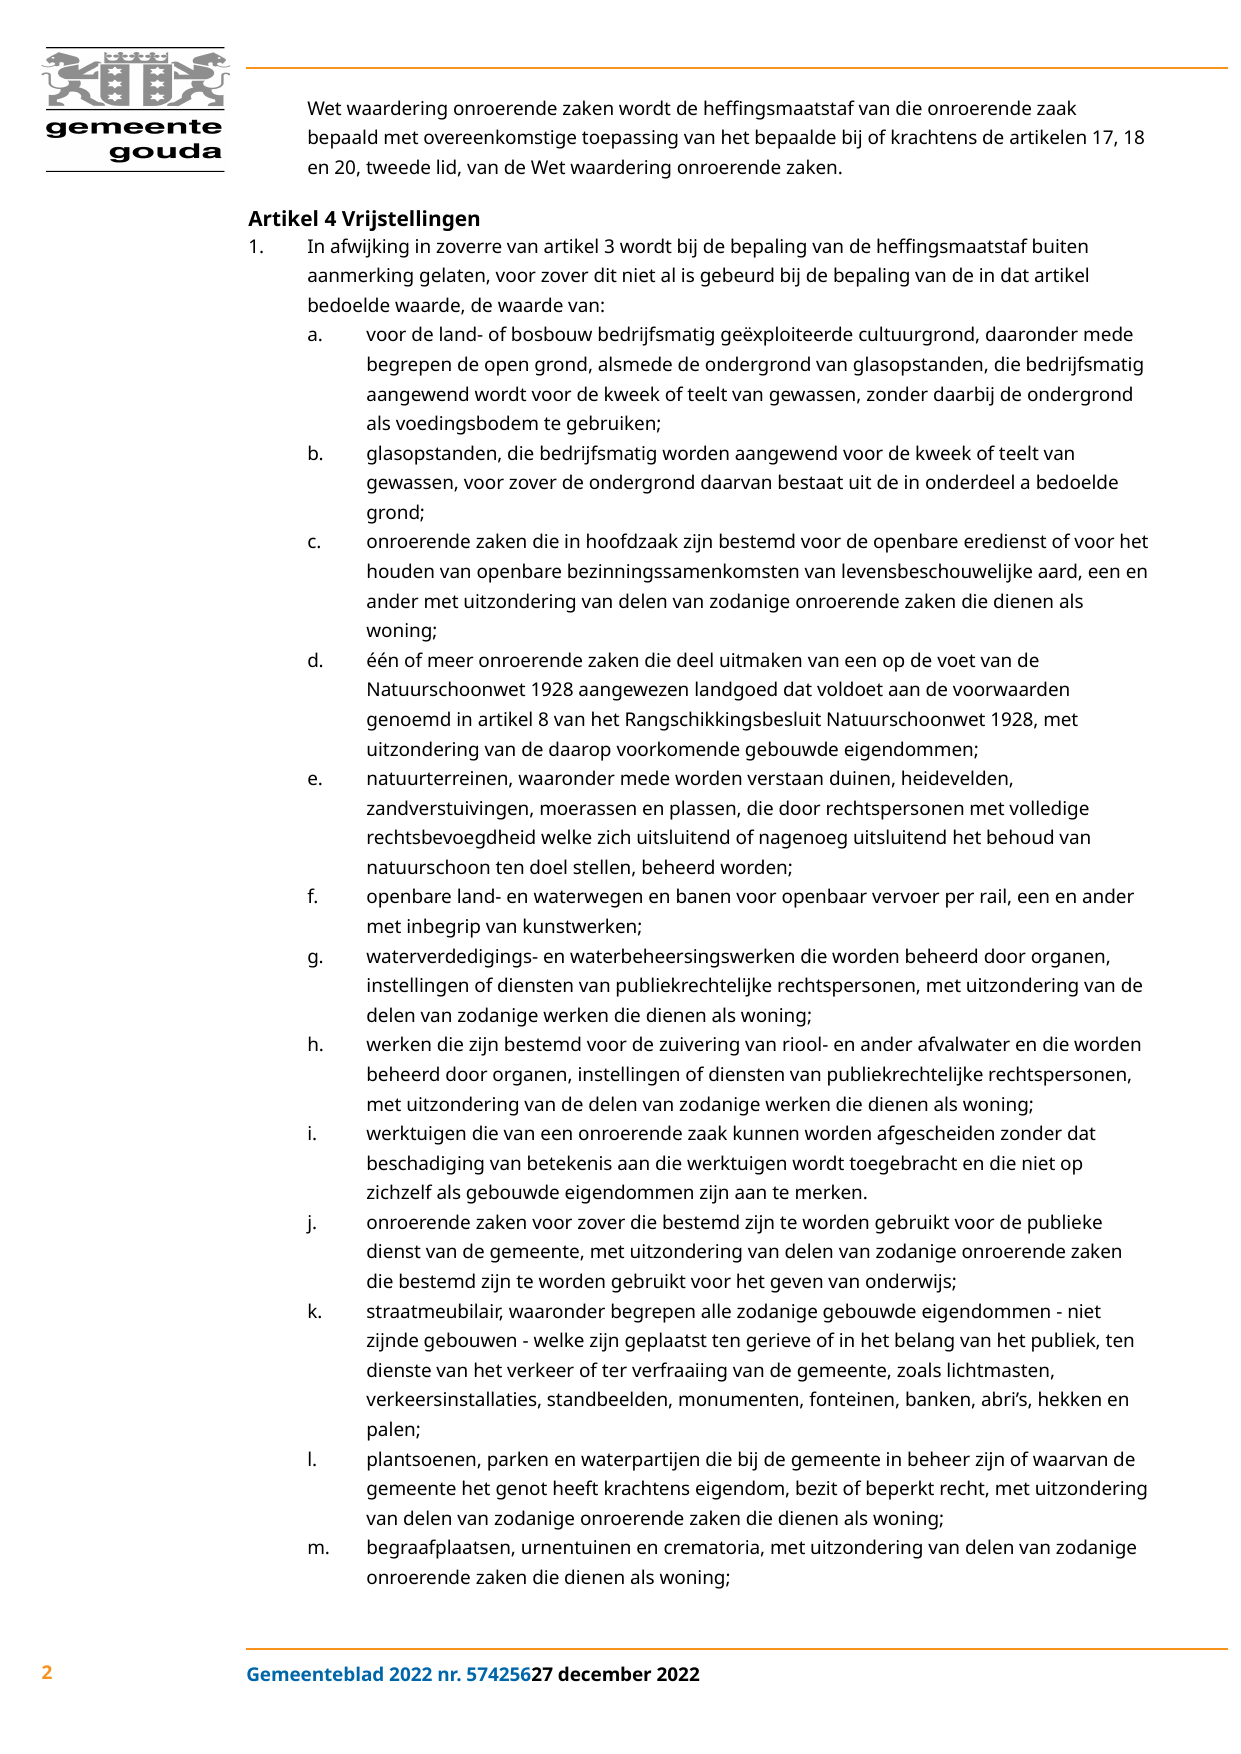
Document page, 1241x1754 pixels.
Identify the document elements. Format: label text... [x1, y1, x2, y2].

list voor de land- of bosbouw bedrijfsmatig geëxploiteerde cultuurgrond, daaronder mede begrepen de open grond, alsmede de ondergrond van glasopstanden, die bedrijfsmatig aangewend wordt voor de kweek of teelt van gewassen, zonder daarbij de ondergrond als voedingsbodem te gebruiken; [307, 322, 1152, 436]
list waterverdedigings- en waterbeheersingswerken die worden beheerd door organen, instellingen of diensten van publiekrechtelijke rechtspersonen, met uitzondering van de delen van zodanige werken die dienen als woning; [307, 943, 1152, 1028]
list onroerende zaken voor zover die bestemd zijn te worden gebruikt voor de publieke dienst van de gemeente, met uitzondering van delen van zodanige onroerende zaken die bestemd zijn te worden gebruikt voor het geven van onderwijs; [307, 1209, 1152, 1294]
list begraafplaatsen, urnentuinen en crematoria, met uitzondering van delen van zodanige onroerende zaken die dienen als woning; [307, 1534, 1152, 1590]
list openbare land- en waterwegen en banen voor openbaar vervoer per rail, een en ander met inbegrip van kunstwerken; [307, 884, 1152, 939]
list Wet waardering onroerende zaken wordt de heffingsmaatstaf van die onroerende zaak bepaald met overeenkomstige toepassing van het bepaalde bij of krachtens de artikelen 17, 18 en 20, tweede lid, van de Wet waardering onroerende zaken. [248, 95, 1152, 180]
list In afwijking in zoverre van artikel 3 wordt bij de bepaling van de heffingsmaatstaf buiten aanmerking gelaten, voor zover dit niet al is gebeurd bij de bepaling van de in dat artikel bedoelde waarde, de waarde van: [248, 233, 1152, 318]
text Artikel 4 Vrijstellingen [248, 204, 1152, 233]
list werken die zijn bestemd voor de zuivering van riool- en ander afvalwater en die worden beheerd door organen, instellingen of diensten van publiekrechtelijke rechtspersonen, met uitzondering van de delen van zodanige werken die dienen als woning; [307, 1032, 1152, 1116]
list natuurterreinen, waaronder mede worden verstaan duinen, heidevelden, zandverstuivingen, moerassen en plassen, die door rechtspersonen met volledige rechtsbevoegdheid welke zich uitsluitend of nagenoeg uitsluitend het behoud van natuurschoon ten doel stellen, beheerd worden; [307, 765, 1152, 880]
list onroerende zaken die in hoofdzaak zijn bestemd voor de openbare eredienst of voor het houden van openbare bezinningssamenkomsten van levensbeschouwelijke aard, een en ander met uitzondering van delen van zodanige onroerende zaken die dienen als woning; [307, 529, 1152, 643]
list glasopstanden, die bedrijfsmatig worden aangewend voor de kweek of teelt van gewassen, voor zover de ondergrond daarvan bestaat uit de in onderdeel a bedoelde grond; [307, 440, 1152, 525]
list werktuigen die van een onroerende zaak kunnen worden afgescheiden zonder dat beschadiging van betekenis aan die werktuigen wordt toegebracht en die niet op zichzelf als gebouwde eigendommen zijn aan te merken. [307, 1120, 1152, 1205]
picture [41, 47, 231, 172]
list één of meer onroerende zaken die deel uitmaken van een op de voet van de Natuurschoonwet 1928 aangewezen landgoed dat voldoet aan de voorwaarden genoemd in artikel 8 van het Rangschikkingsbesluit Natuurschoonwet 1928, met uitzondering van de daarop voorkomende gebouwde eigendommen; [307, 647, 1152, 761]
list plantsoenen, parken en waterpartijen die bij de gemeente in beheer zijn of waarvan de gemeente het genot heeft krachtens eigendom, bezit of beperkt recht, met uitzondering van delen van zodanige onroerende zaken die dienen als woning; [307, 1446, 1152, 1531]
list straatmeubilair, waaronder begrepen alle zodanige gebouwde eigendommen - niet zijnde gebouwen - welke zijn geplaatst ten gerieve of in het belang van het publiek, ten dienste van het verkeer of ter verfraaiing van de gemeente, zoals lichtmasten, verkeersinstallaties, standbeelden, monumenten, fonteinen, banken, abri’s, hekken en palen; [307, 1298, 1152, 1442]
